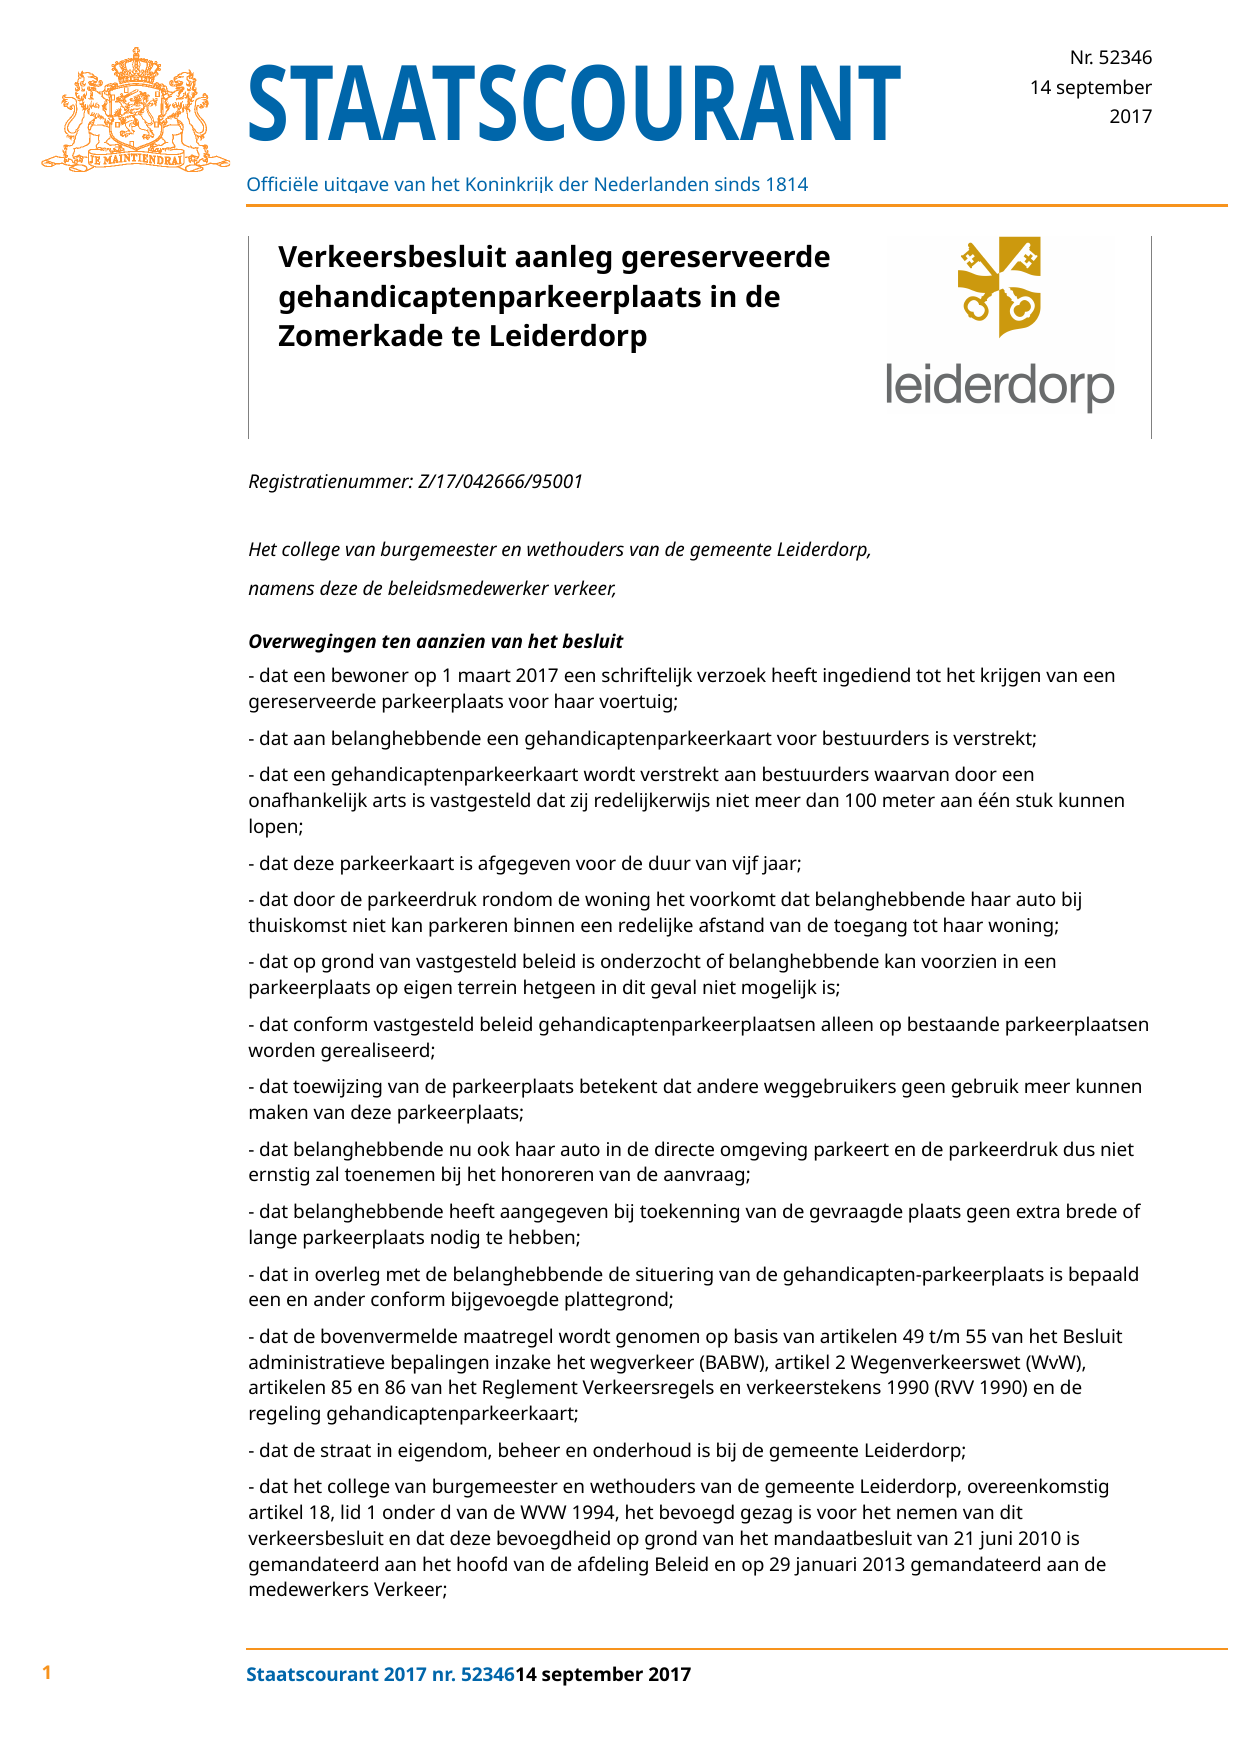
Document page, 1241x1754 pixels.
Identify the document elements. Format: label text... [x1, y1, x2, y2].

text - dat deze parkeerkaart is afgegeven voor de duur van vijf jaar; [248, 850, 1152, 875]
text - dat aan belanghebbende een gehandicaptenparkeerkaart voor bestuurders is verstrekt; [248, 725, 1152, 751]
text - dat een bewoner op 1 maart 2017 een schriftelijk verzoek heeft ingediend tot het krijgen van een gereserveerde parkeerplaats voor haar voertuig; [248, 662, 1152, 714]
table_header [850, 414, 1151, 439]
text - dat in overleg met de belanghebbende de situering van de gehandicapten-parkeerplaats is bepaald een en ander conform bijgevoegde plattegrond; [248, 1261, 1152, 1312]
text - dat conform vastgesteld beleid gehandicaptenparkeerplaatsen alleen op bestaande parkeerplaatsen worden gerealiseerd; [248, 1011, 1152, 1063]
text - dat de bovenvermelde maatregel wordt genomen op basis van artikelen 49 t/m 55 van het Besluit administratieve bepalingen inzake het wegverkeer (BABW), artikel 2 Wegenverkeerswet (WvW), artikelen 85 en 86 van het Reglement Verkeersregels en verkeerstekens 1990 (RVV 1990) en de regeling gehandicaptenparkeerkaart; [248, 1323, 1152, 1426]
text - dat belanghebbende heeft aangegeven bij toekenning van de gevraagde plaats geen extra brede of lange parkeerplaats nodig te hebben; [248, 1198, 1152, 1250]
text - dat het college van burgemeester en wethouders van de gemeente Leiderdorp, overeenkomstig artikel 18, lid 1 onder d van de WVW 1994, het bevoegd gezag is voor het nemen van dit verkeersbesluit en dat deze bevoegdheid op grond van het mandaatbesluit van 21 juni 2010 is gemandateerd aan het hoofd van de afdeling Beleid en op 29 januari 2013 gemandateerd aan de medewerkers Verkeer; [248, 1474, 1152, 1602]
picture [886, 236, 1115, 414]
text - dat op grond van vastgesteld beleid is onderzocht of belanghebbende kan voorzien in een parkeerplaats op eigen terrein hetgeen in dit geval niet mogelijk is; [248, 949, 1152, 1000]
table_header [850, 236, 886, 413]
text - dat toewijzing van de parkeerplaats betekent dat andere weggebruikers geen gebruik meer kunnen maken van deze parkeerplaats; [248, 1073, 1152, 1125]
text Het college van burgemeester en wethouders van de gemeente Leiderdorp, [248, 536, 1152, 562]
text - dat een gehandicaptenparkeerkaart wordt verstrekt aan bestuurders waarvan door een onafhankelijk arts is vastgesteld dat zij redelijkerwijs niet meer dan 100 meter aan één stuk kunnen lopen; [248, 762, 1152, 839]
text - dat belanghebbende nu ook haar auto in de directe omgeving parkeert en de parkeerdruk dus niet ernstig zal toenemen bij het honoreren van de aanvraag; [248, 1136, 1152, 1187]
text Overwegingen ten aanzien van het besluit [248, 628, 1152, 654]
text - dat de straat in eigendom, beheer en onderhoud is bij de gemeente Leiderdorp; [248, 1437, 1152, 1463]
text - dat door de parkeerdruk rondom de woning het voorkomt dat belanghebbende haar auto bij thuiskomst niet kan parkeren binnen een redelijke afstand van de toegang tot haar woning; [248, 886, 1152, 938]
table_header [1115, 236, 1151, 413]
picture [41, 47, 231, 172]
table_header Verkeersbesluit aanleg gereserveerde gehandicaptenparkeerplaats in de Zomerkade te Leiderdorp [249, 236, 850, 439]
text Registratienummer: Z/17/042666/95001 [248, 469, 1152, 494]
text namens deze de beleidsmedewerker verkeer, [248, 576, 1152, 601]
